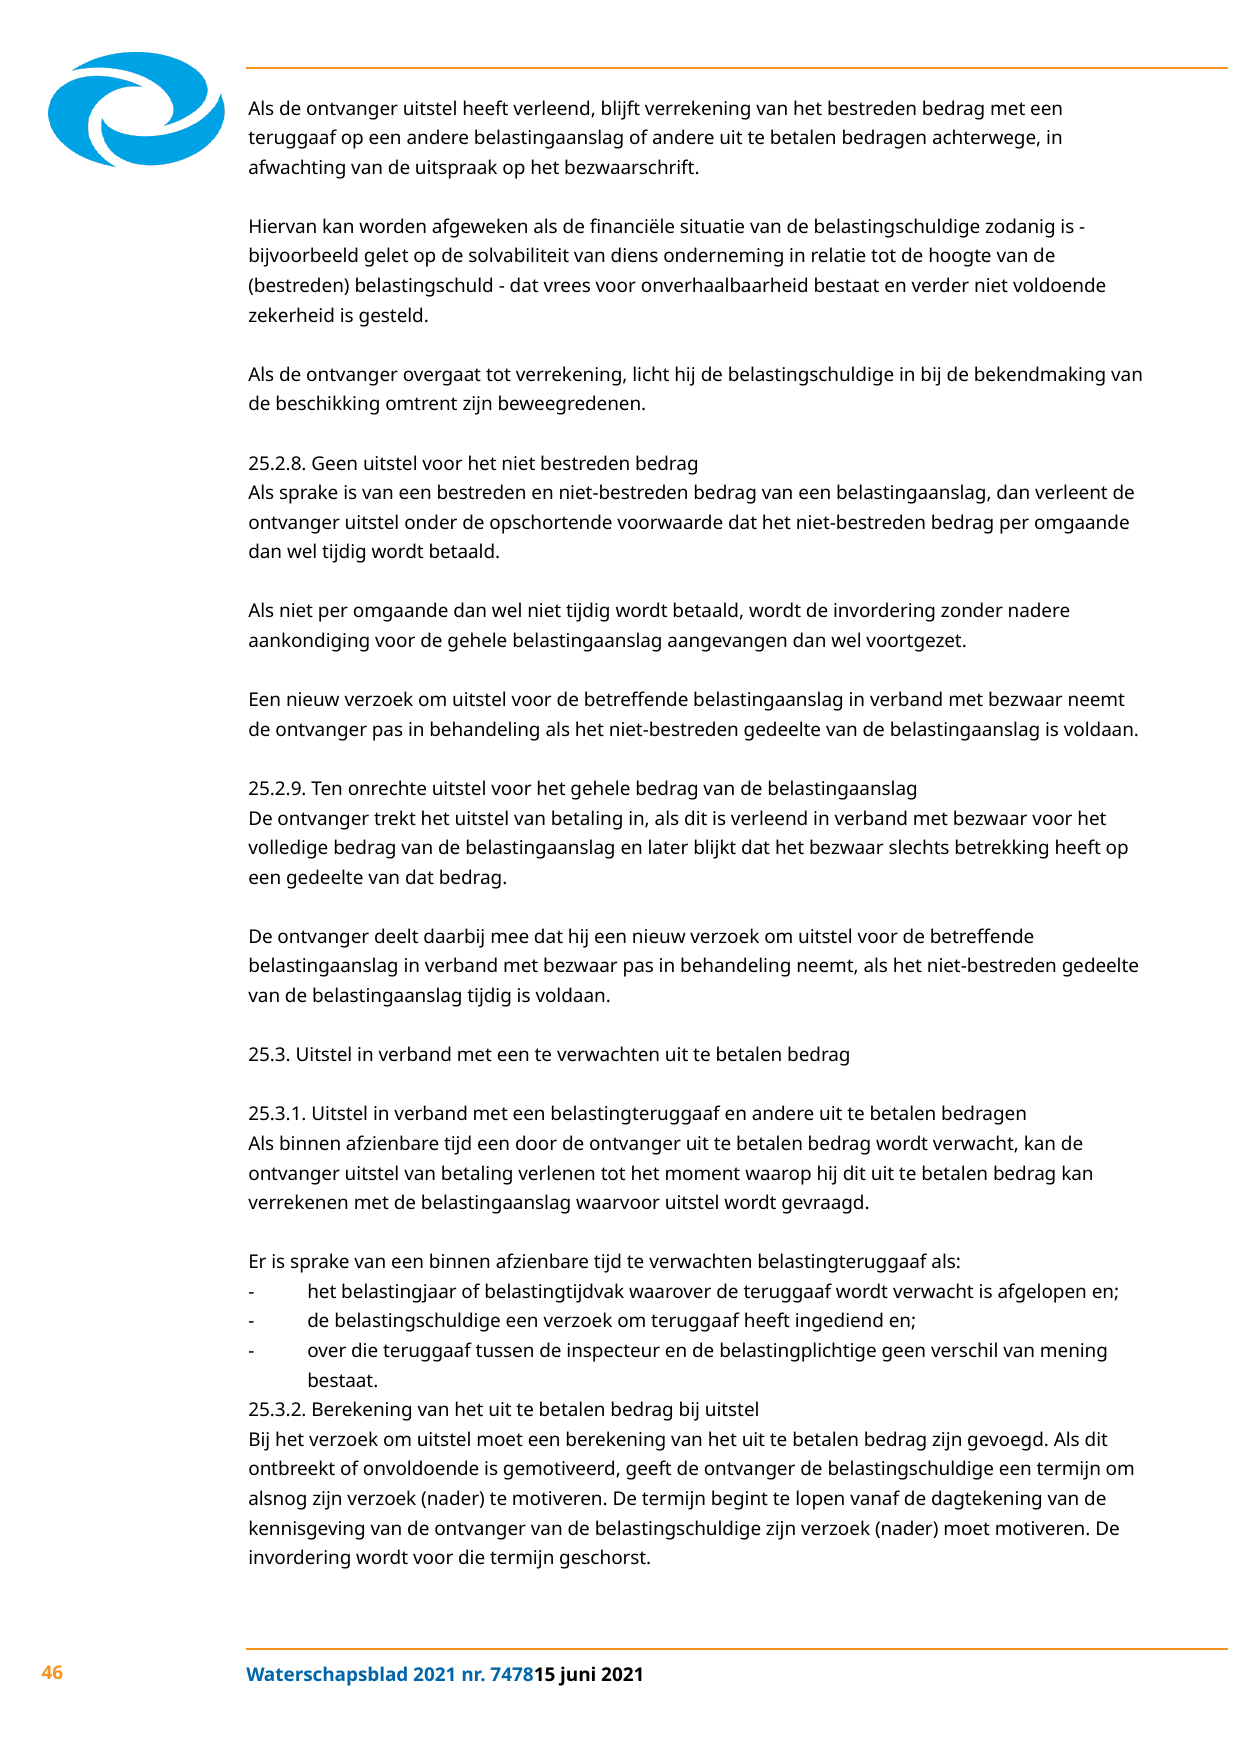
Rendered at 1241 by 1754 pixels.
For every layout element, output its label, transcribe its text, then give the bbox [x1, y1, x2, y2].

text Bij het verzoek om uitstel moet een berekening van het uit te betalen bedrag zijn gevoegd. Als dit ontbreekt of onvoldoende is gemotiveerd, geeft de ontvanger de belastingschuldige een termijn om alsnog zijn verzoek (nader) te motiveren. De termijn begint te lopen vanaf de dagtekening van de kennisgeving van de ontvanger van de belastingschuldige zijn verzoek (nader) moet motiveren. De invordering wordt voor die termijn geschorst. [248, 1426, 1152, 1570]
picture [41, 47, 231, 172]
list de belastingschuldige een verzoek om teruggaaf heeft ingediend en; [248, 1308, 1152, 1333]
text 25.3.1. Uitstel in verband met een belastingteruggaaf en andere uit te betalen bedragen [248, 1101, 1152, 1126]
text Als sprake is van een bestreden en niet-bestreden bedrag van een belastingaanslag, dan verleent de ontvanger uitstel onder de opschortende voorwaarde dat het niet-bestreden bedrag per omgaande dan wel tijdig wordt betaald. [248, 479, 1152, 564]
text 25.3.2. Berekening van het uit te betalen bedrag bij uitstel [248, 1396, 1152, 1422]
text Als binnen afzienbare tijd een door de ontvanger uit te betalen bedrag wordt verwacht, kan de ontvanger uitstel van betaling verlenen tot het moment waarop hij dit uit te betalen bedrag kan verrekenen met de belastingaanslag waarvoor uitstel wordt gevraagd. [248, 1130, 1152, 1215]
text 25.2.8. Geen uitstel voor het niet bestreden bedrag [248, 450, 1152, 476]
text Er is sprake van een binnen afzienbare tijd te verwachten belastingteruggaaf als: [248, 1248, 1152, 1274]
text 25.2.9. Ten onrechte uitstel voor het gehele bedrag van de belastingaanslag [248, 775, 1152, 801]
text De ontvanger trekt het uitstel van betaling in, als dit is verleend in verband met bezwaar voor het volledige bedrag van de belastingaanslag en later blijkt dat het bezwaar slechts betrekking heeft op een gedeelte van dat bedrag. [248, 805, 1152, 890]
text De ontvanger deelt daarbij mee dat hij een nieuw verzoek om uitstel voor de betreffende belastingaanslag in verband met bezwaar pas in behandeling neemt, als het niet-bestreden gedeelte van de belastingaanslag tijdig is voldaan. [248, 923, 1152, 1008]
text Als niet per omgaande dan wel niet tijdig wordt betaald, wordt de invordering zonder nadere aankondiging voor de gehele belastingaanslag aangevangen dan wel voortgezet. [248, 598, 1152, 653]
text Een nieuw verzoek om uitstel voor de betreffende belastingaanslag in verband met bezwaar neemt de ontvanger pas in behandeling als het niet-bestreden gedeelte van de belastingaanslag is voldaan. [248, 686, 1152, 742]
text Als de ontvanger uitstel heeft verleend, blijft verrekening van het bestreden bedrag met een teruggaaf op een andere belastingaanslag of andere uit te betalen bedragen achterwege, in afwachting van de uitspraak op het bezwaarschrift. [248, 95, 1152, 180]
text Als de ontvanger overgaat tot verrekening, licht hij de belastingschuldige in bij de bekendmaking van de beschikking omtrent zijn beweegredenen. [248, 361, 1152, 416]
text Hiervan kan worden afgeweken als de financiële situatie van de belastingschuldige zodanig is - bijvoorbeeld gelet op de solvabiliteit van diens onderneming in relatie tot de hoogte van de (bestreden) belastingschuld - dat vrees voor onverhaalbaarheid bestaat en verder niet voldoende zekerheid is gesteld. [248, 213, 1152, 328]
text 25.3. Uitstel in verband met een te verwachten uit te betalen bedrag [248, 1041, 1152, 1067]
list het belastingjaar of belastingtijdvak waarover de teruggaaf wordt verwacht is afgelopen en; [248, 1278, 1152, 1304]
list over die teruggaaf tussen de inspecteur en de belastingplichtige geen verschil van mening bestaat. [248, 1337, 1152, 1393]
